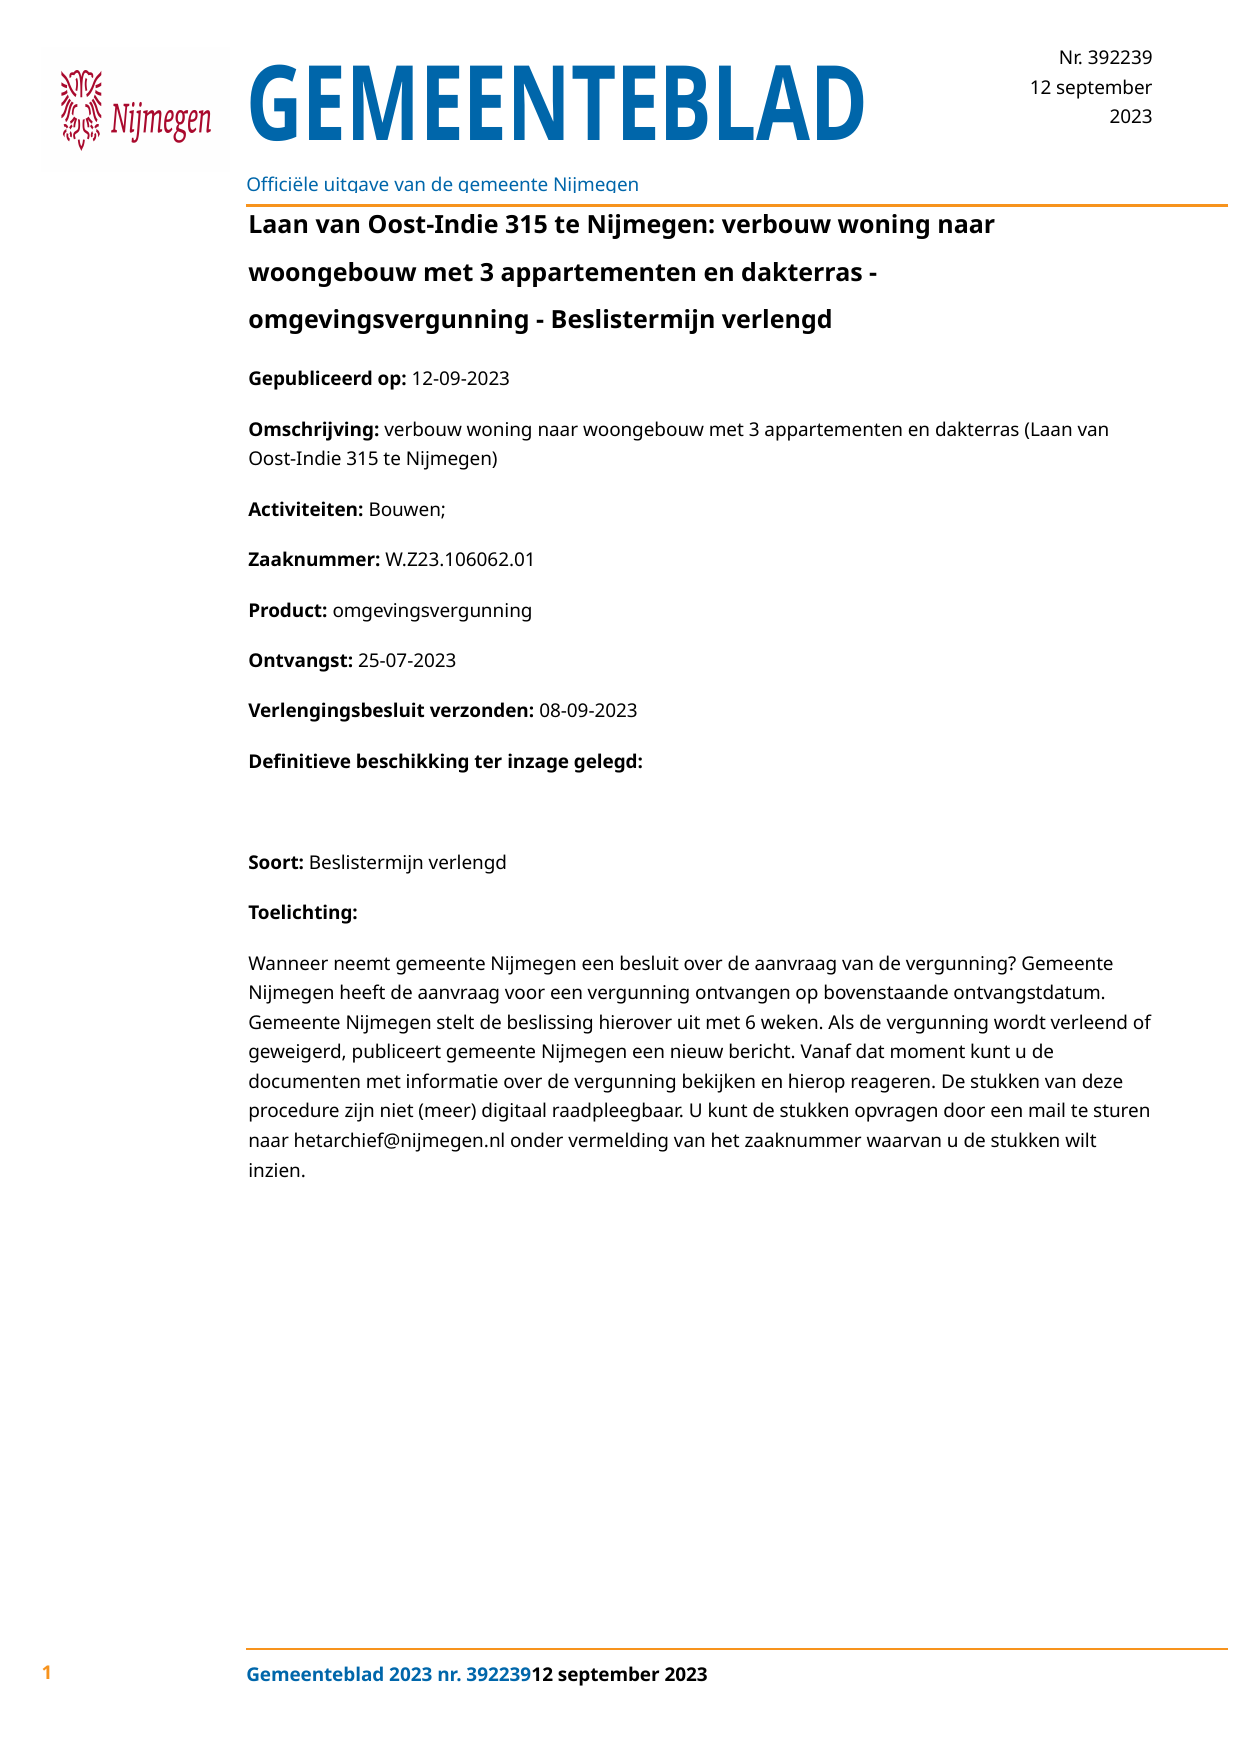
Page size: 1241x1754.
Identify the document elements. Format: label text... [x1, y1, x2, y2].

text Definitieve beschikking ter inzage gelegd: [248, 748, 1152, 774]
text Laan van Oost-Indie 315 te Nijmegen: verbouw woning naar woongebouw met 3 appartementen en dakterras - omgevingsvergunning - Beslistermijn verlengd [248, 207, 1152, 336]
text Zaaknummer: W.Z23.106062.01 [248, 546, 1152, 572]
text Gepubliceerd op: 12-09-2023 [248, 366, 1152, 391]
text Activiteiten: Bouwen; [248, 496, 1152, 522]
text Verlengingsbesluit verzonden: 08-09-2023 [248, 698, 1152, 723]
text Wanneer neemt gemeente Nijmegen een besluit over de aanvraag van de vergunning? Gemeente Nijmegen heeft de aanvraag voor een vergunning ontvangen op bovenstaande ontvangstdatum. Gemeente Nijmegen stelt de beslissing hierover uit met 6 weken. Als de vergunning wordt verleend of geweigerd, publiceert gemeente Nijmegen een nieuw bericht. Vanaf dat moment kunt u de documenten met informatie over de vergunning bekijken en hierop reageren. De stukken van deze procedure zijn niet (meer) digitaal raadpleegbaar. U kunt de stukken opvragen door een mail te sturen naar hetarchief@nijmegen.nl onder vermelding van het zaaknummer waarvan u de stukken wilt inzien. [248, 950, 1152, 1182]
picture [41, 47, 231, 172]
text Product: omgevingsvergunning [248, 597, 1152, 622]
text Soort: Beslistermijn verlengd [248, 849, 1152, 874]
text Toelichting: [248, 899, 1152, 925]
text Omschrijving: verbouw woning naar woongebouw met 3 appartementen en dakterras (Laan van Oost-Indie 315 te Nijmegen) [248, 416, 1152, 471]
text Ontvangst: 25-07-2023 [248, 647, 1152, 673]
